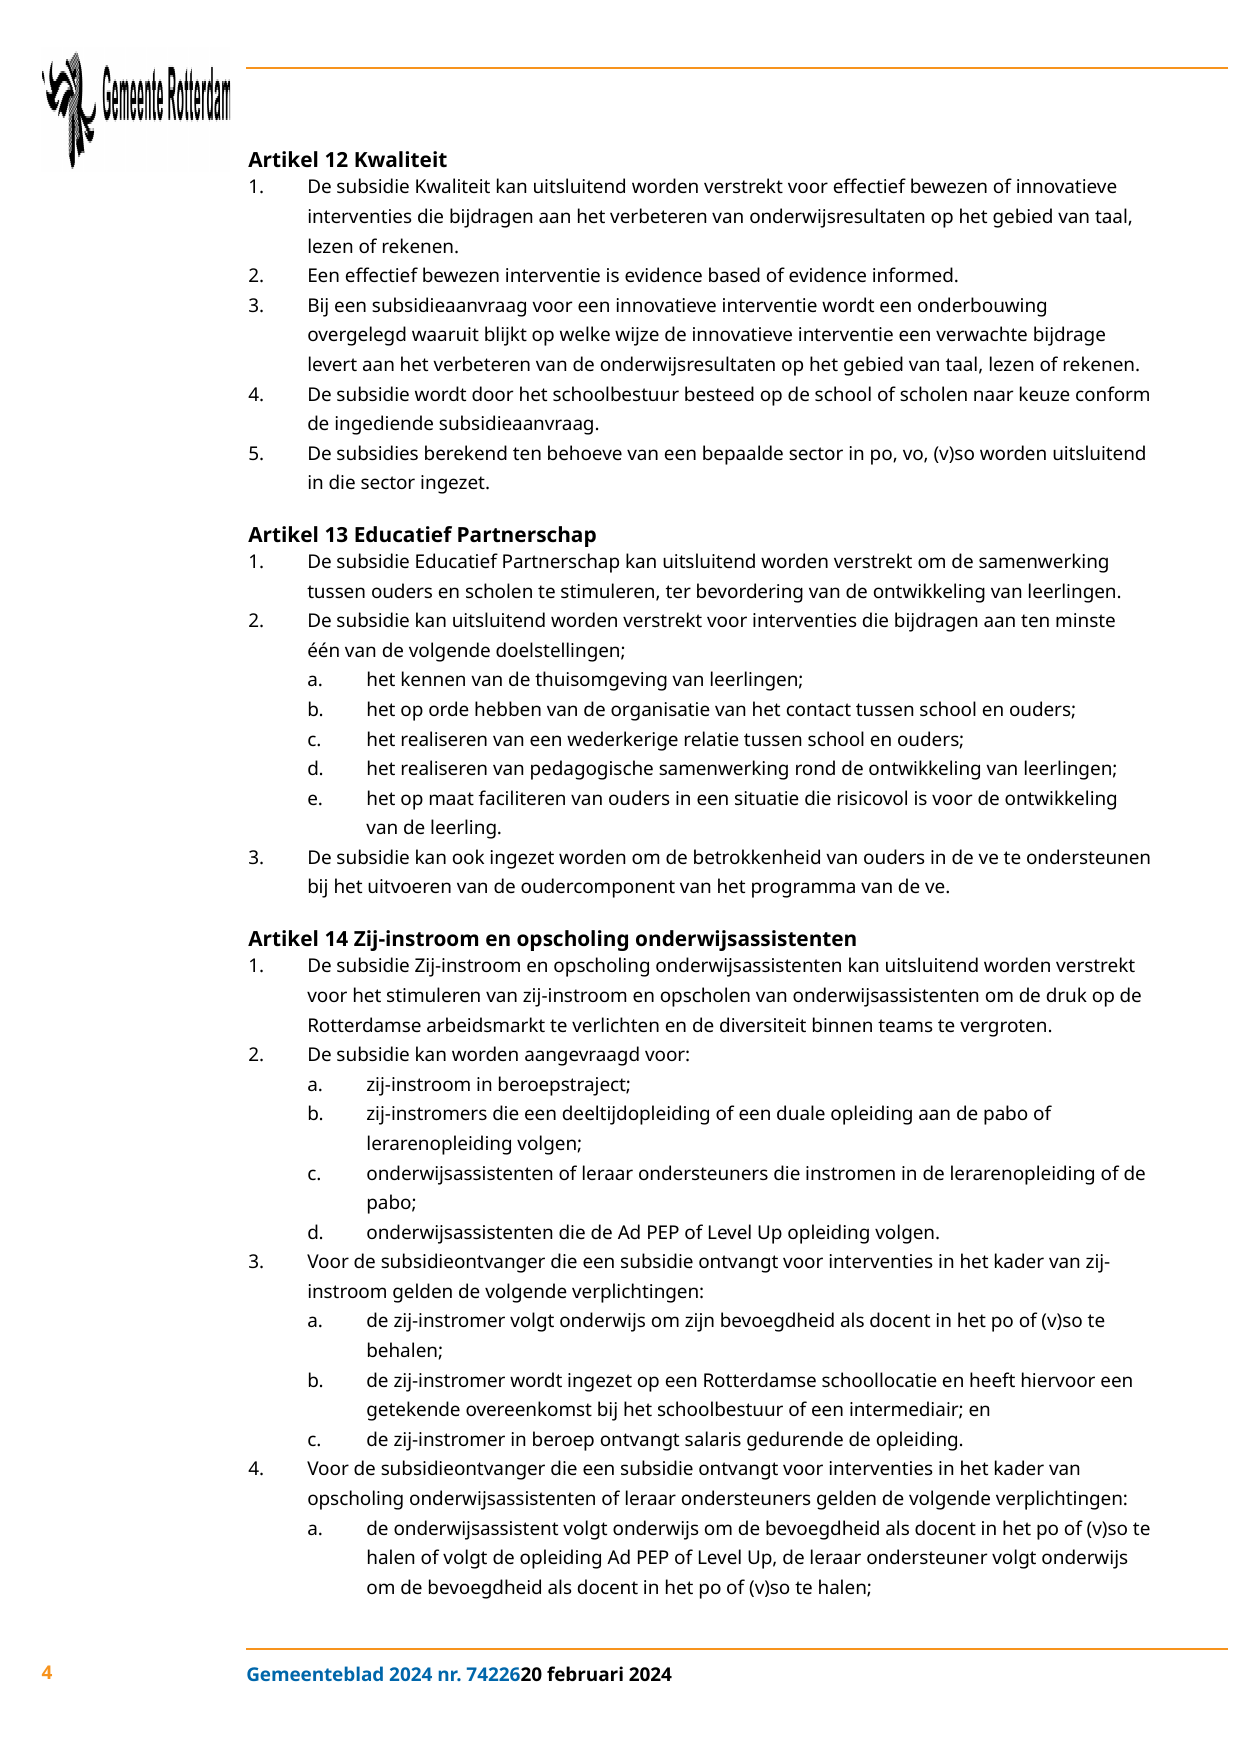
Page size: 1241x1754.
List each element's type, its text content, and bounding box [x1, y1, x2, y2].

list het op orde hebben van de organisatie van het contact tussen school en ouders; [307, 696, 1152, 722]
text Artikel 12 Kwaliteit [248, 145, 1152, 174]
list De subsidie Educatief Partnerschap kan uitsluitend worden verstrekt om de samenwerking tussen ouders en scholen te stimuleren, ter bevordering van de ontwikkeling van leerlingen. [248, 548, 1152, 604]
list de zij-instromer wordt ingezet op een Rotterdamse schoollocatie en heeft hiervoor een getekende overeenkomst bij het schoolbestuur of een intermediair; en [307, 1367, 1152, 1422]
picture [41, 47, 231, 172]
list het realiseren van pedagogische samenwerking rond de ontwikkeling van leerlingen; [307, 755, 1152, 781]
list het realiseren van een wederkerige relatie tussen school en ouders; [307, 726, 1152, 752]
list De subsidie kan ook ingezet worden om de betrokkenheid van ouders in de ve te ondersteunen bij het uitvoeren van de oudercomponent van het programma van de ve. [248, 844, 1152, 899]
list De subsidie kan uitsluitend worden verstrekt voor interventies die bijdragen aan ten minste één van de volgende doelstellingen; [248, 607, 1152, 663]
list zij-instromers die een deeltijdopleiding of een duale opleiding aan de pabo of lerarenopleiding volgen; [307, 1101, 1152, 1156]
list De subsidie wordt door het schoolbestuur besteed op de school of scholen naar keuze conform de ingediende subsidieaanvraag. [248, 381, 1152, 436]
list De subsidie kan worden aangevraagd voor: [248, 1041, 1152, 1067]
list Bij een subsidieaanvraag voor een innovatieve interventie wordt een onderbouwing overgelegd waaruit blijkt op welke wijze de innovatieve interventie een verwachte bijdrage levert aan het verbeteren van de onderwijsresultaten op het gebied van taal, lezen of rekenen. [248, 292, 1152, 377]
list zij-instroom in beroepstraject; [307, 1071, 1152, 1097]
list het kennen van de thuisomgeving van leerlingen; [307, 667, 1152, 692]
list Voor de subsidieontvanger die een subsidie ontvangt voor interventies in het kader van zij-instroom gelden de volgende verplichtingen: [248, 1248, 1152, 1304]
list De subsidie Zij-instroom en opscholing onderwijsassistenten kan uitsluitend worden verstrekt voor het stimuleren van zij-instroom en opscholen van onderwijsassistenten om de druk op de Rotterdamse arbeidsmarkt te verlichten en de diversiteit binnen teams te vergroten. [248, 953, 1152, 1037]
text Artikel 13 Educatief Partnerschap [248, 520, 1152, 548]
list de zij-instromer volgt onderwijs om zijn bevoegdheid als docent in het po of (v)so te behalen; [307, 1308, 1152, 1363]
list het op maat faciliteren van ouders in een situatie die risicovol is voor de ontwikkeling van de leerling. [307, 785, 1152, 840]
list De subsidies berekend ten behoeve van een bepaalde sector in po, vo, (v)so worden uitsluitend in die sector ingezet. [248, 440, 1152, 495]
list onderwijsassistenten of leraar ondersteuners die instromen in de lerarenopleiding of de pabo; [307, 1160, 1152, 1215]
list de zij-instromer in beroep ontvangt salaris gedurende de opleiding. [307, 1426, 1152, 1452]
text Artikel 14 Zij-instroom en opscholing onderwijsassistenten [248, 924, 1152, 953]
list Een effectief bewezen interventie is evidence based of evidence informed. [248, 262, 1152, 288]
list de onderwijsassistent volgt onderwijs om de bevoegdheid als docent in het po of (v)so te halen of volgt de opleiding Ad PEP of Level Up, de leraar ondersteuner volgt onderwijs om de bevoegdheid als docent in het po of (v)so te halen; [307, 1515, 1152, 1599]
list onderwijsassistenten die de Ad PEP of Level Up opleiding volgen. [307, 1219, 1152, 1244]
list Voor de subsidieontvanger die een subsidie ontvangt voor interventies in het kader van opscholing onderwijsassistenten of leraar ondersteuners gelden de volgende verplichtingen: [248, 1456, 1152, 1511]
list De subsidie Kwaliteit kan uitsluitend worden verstrekt voor effectief bewezen of innovatieve interventies die bijdragen aan het verbeteren van onderwijsresultaten op het gebied van taal, lezen of rekenen. [248, 174, 1152, 258]
